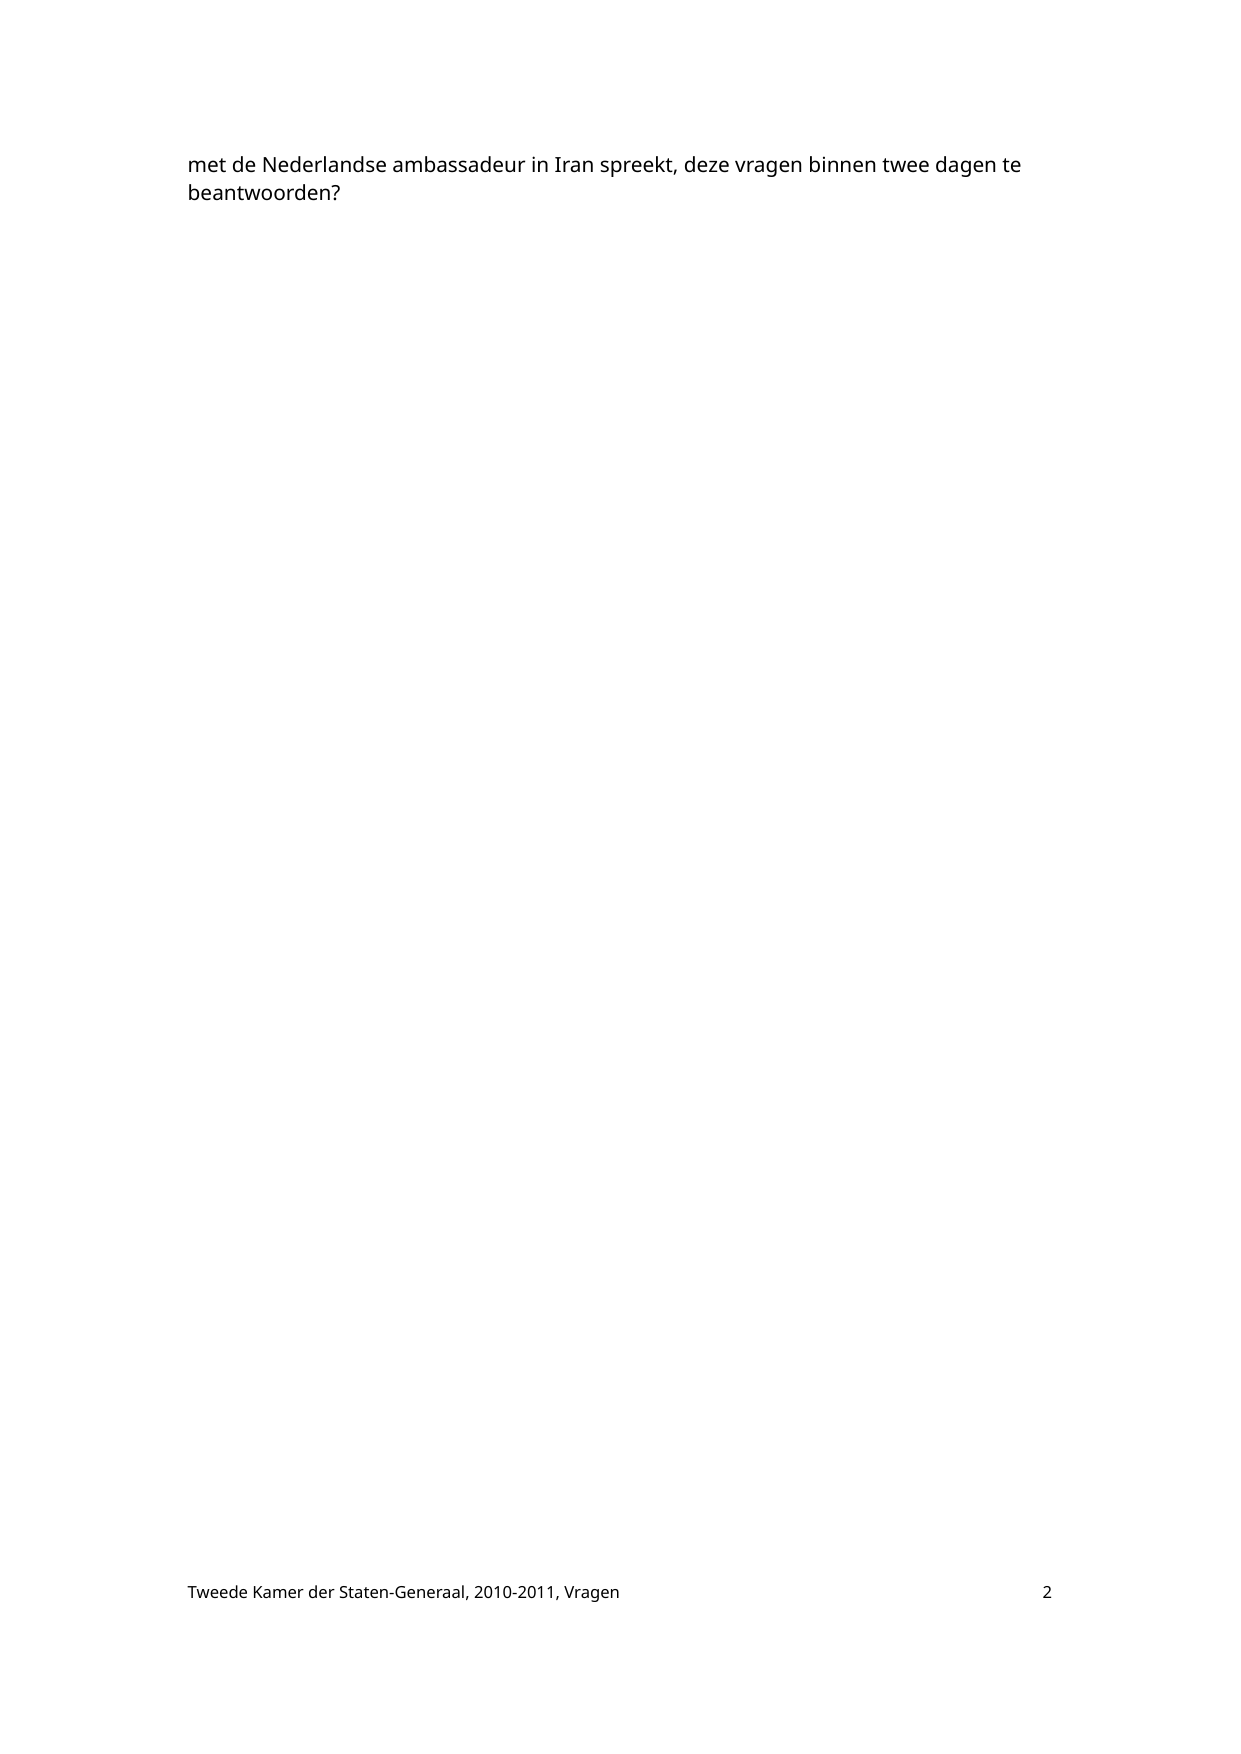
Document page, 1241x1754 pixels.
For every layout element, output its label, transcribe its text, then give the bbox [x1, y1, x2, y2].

text met de Nederlandse ambassadeur in Iran spreekt, deze vragen binnen twee dagen te beantwoorden? [187, 150, 1053, 207]
